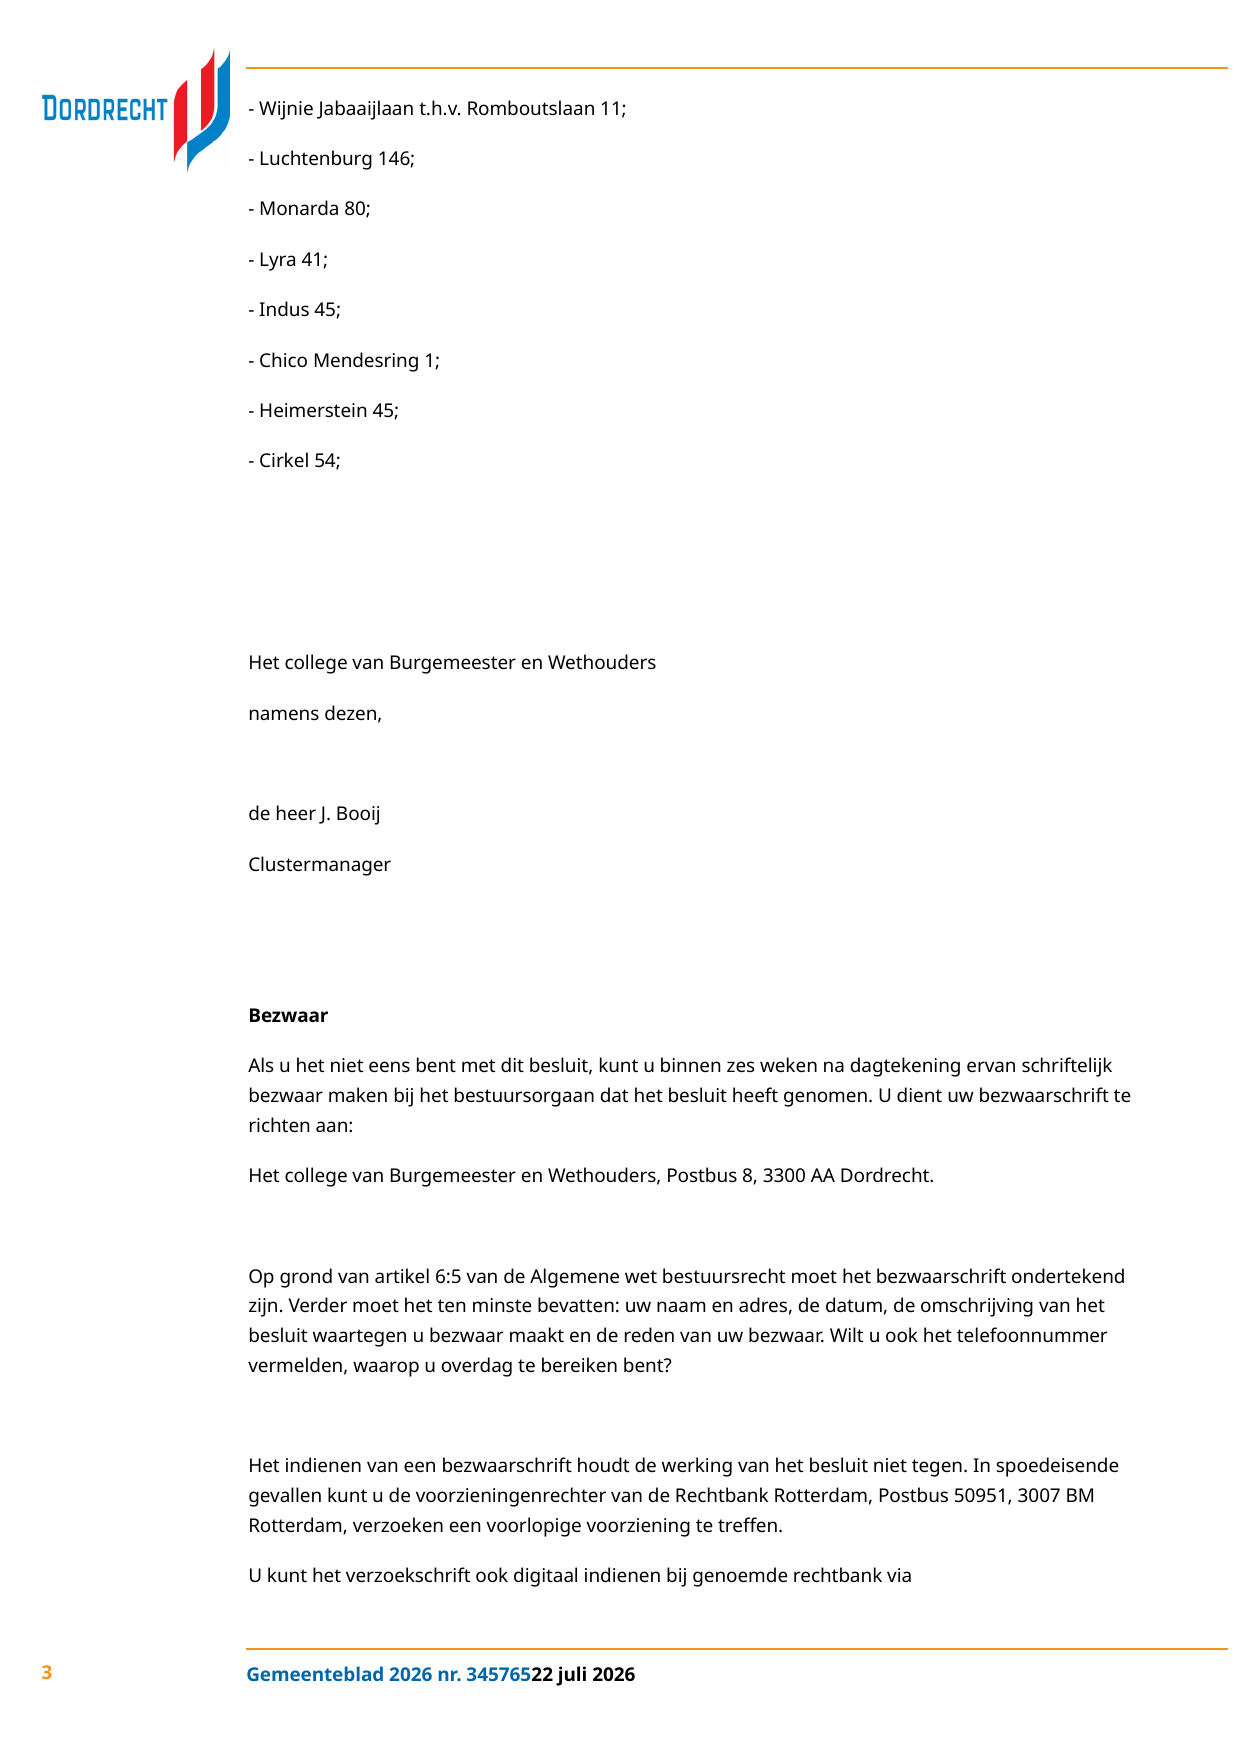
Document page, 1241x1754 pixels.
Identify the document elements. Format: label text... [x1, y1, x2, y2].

text Het college van Burgemeester en Wethouders [248, 649, 1152, 675]
text Clustermanager [248, 851, 1152, 877]
text - Cirkel 54; [248, 448, 1152, 473]
text - Luchtenburg 146; [248, 145, 1152, 171]
text de heer J. Booij [248, 801, 1152, 826]
text Als u het niet eens bent met dit besluit, kunt u binnen zes weken na dagtekening ervan schriftelijk bezwaar maken bij het bestuursorgaan dat het besluit heeft genomen. U dient uw bezwaarschrift te richten aan: [248, 1053, 1152, 1138]
text namens dezen, [248, 700, 1152, 726]
text Het college van Burgemeester en Wethouders, Postbus 8, 3300 AA Dordrecht. [248, 1162, 1152, 1188]
text - Monarda 80; [248, 196, 1152, 221]
text - Lyra 41; [248, 246, 1152, 272]
text U kunt het verzoekschrift ook digitaal indienen bij genoemde rechtbank via [248, 1562, 1152, 1588]
text - Heimerstein 45; [248, 397, 1152, 423]
picture [41, 47, 231, 172]
text - Chico Mendesring 1; [248, 347, 1152, 373]
text Op grond van artikel 6:5 van de Algemene wet bestuursrecht moet het bezwaarschrift ondertekend zijn. Verder moet het ten minste bevatten: uw naam en adres, de datum, de omschrijving van het besluit waartegen u bezwaar maakt en de reden van uw bezwaar. Wilt u ook het telefoonnummer vermelden, waarop u overdag te bereiken bent? [248, 1263, 1152, 1378]
text - Wijnie Jabaaijlaan t.h.v. Romboutslaan 11; [248, 95, 1152, 121]
text - Indus 45; [248, 296, 1152, 322]
text Het indienen van een bezwaarschrift houdt de werking van het besluit niet tegen. In spoedeisende gevallen kunt u de voorzieningenrechter van de Rechtbank Rotterdam, Postbus 50951, 3007 BM Rotterdam, verzoeken een voorlopige voorziening te treffen. [248, 1453, 1152, 1538]
text Bezwaar [248, 1002, 1152, 1028]
